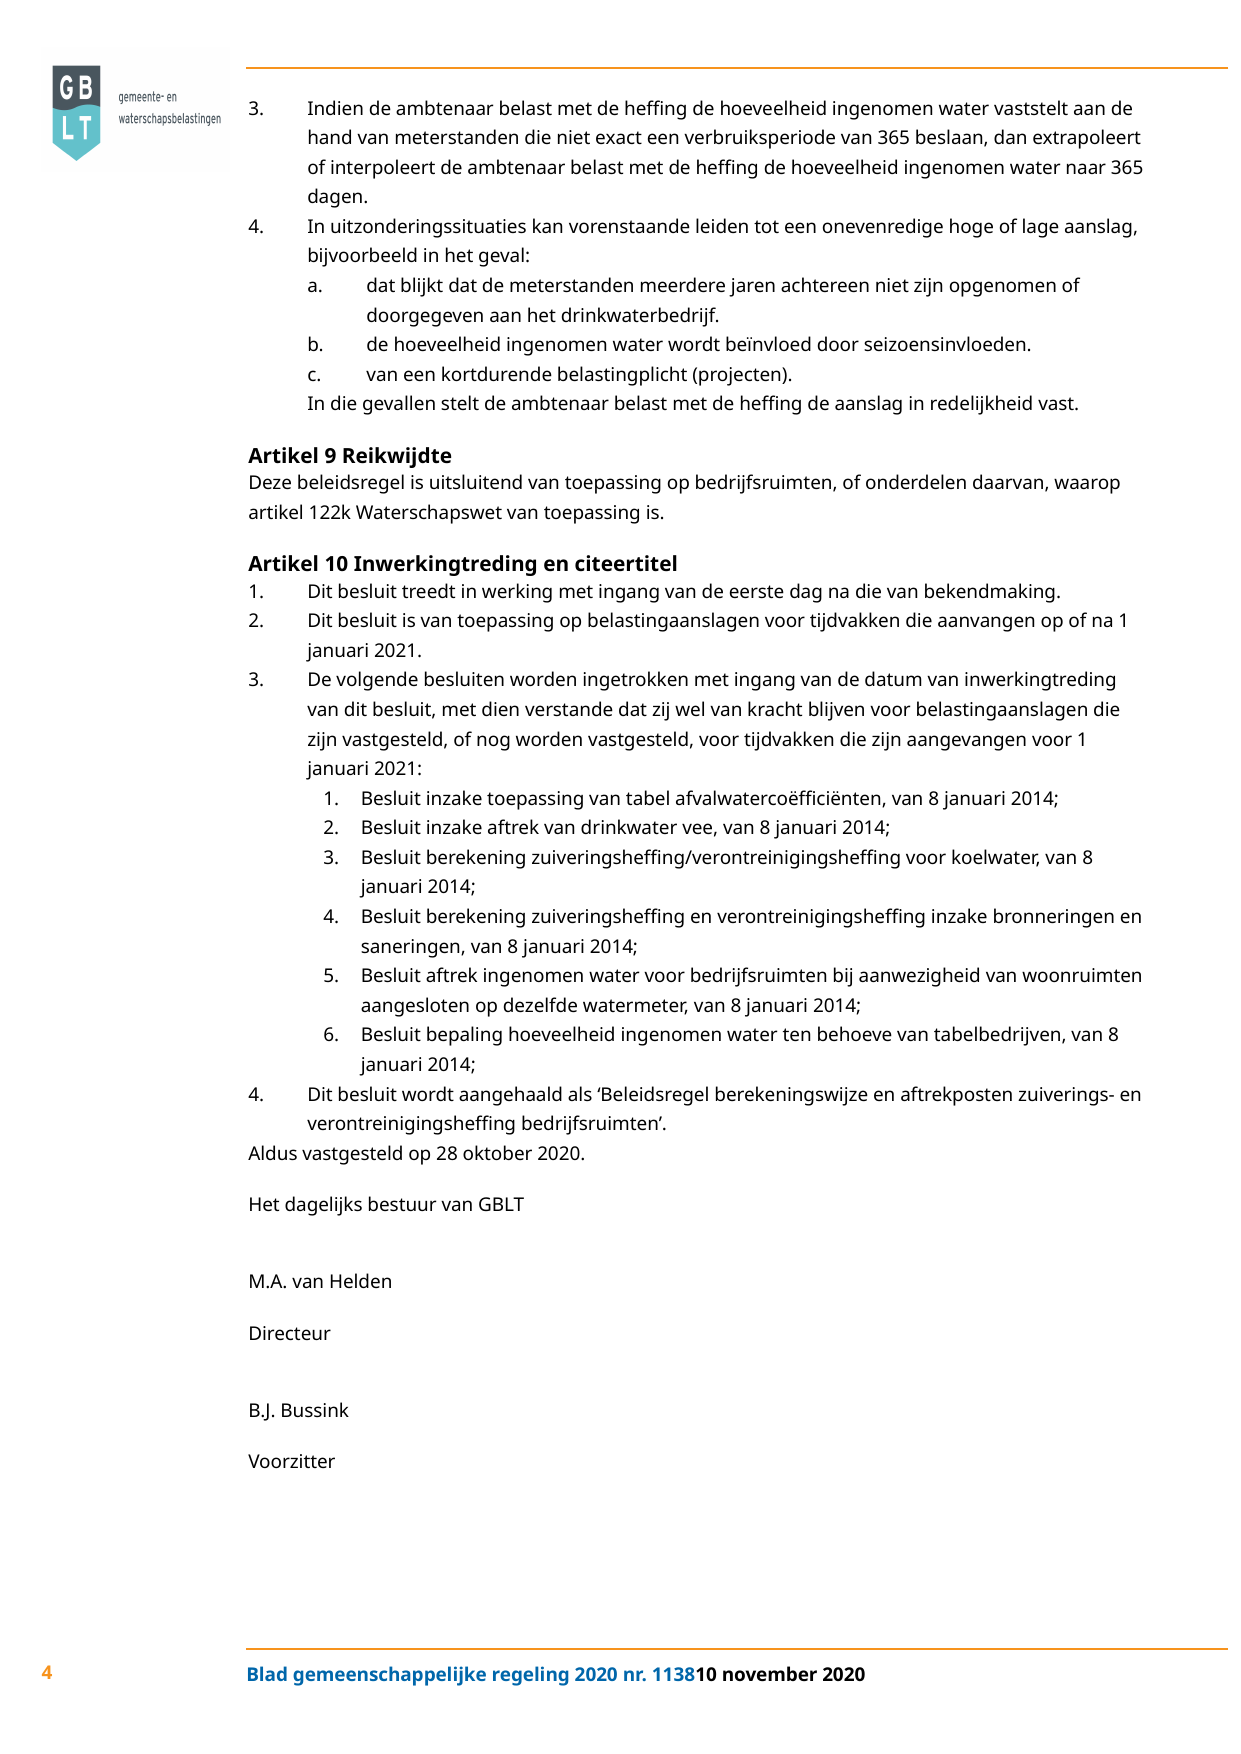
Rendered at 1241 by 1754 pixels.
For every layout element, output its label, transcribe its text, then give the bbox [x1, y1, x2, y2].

text M.A. van Helden [248, 1269, 1152, 1294]
list de hoeveelheid ingenomen water wordt beïnvloed door seizoensinvloeden. [307, 331, 1152, 357]
list In die gevallen stelt de ambtenaar belast met de heffing de aanslag in redelijkheid vast. [248, 391, 1152, 416]
list Dit besluit treedt in werking met ingang van de eerste dag na die van bekendmaking. [248, 578, 1152, 604]
list Dit besluit is van toepassing op belastingaanslagen voor tijdvakken die aanvangen op of na 1 januari 2021. [248, 607, 1152, 663]
list Besluit berekening zuiveringsheffing en verontreinigingsheffing inzake bronneringen en saneringen, van 8 januari 2014; [323, 903, 1152, 959]
list Indien de ambtenaar belast met de heffing de hoeveelheid ingenomen water vaststelt aan de hand van meterstanden die niet exact een verbruiksperiode van 365 beslaan, dan extrapoleert of interpoleert de ambtenaar belast met de heffing de hoeveelheid ingenomen water naar 365 dagen. [248, 95, 1152, 209]
list In uitzonderingssituaties kan vorenstaande leiden tot een onevenredige hoge of lage aanslag, bijvoorbeeld in het geval: [248, 213, 1152, 268]
text Deze beleidsregel is uitsluitend van toepassing op bedrijfsruimten, of onderdelen daarvan, waarop artikel 122k Waterschapswet van toepassing is. [248, 469, 1152, 525]
text Voorzitter [248, 1449, 1152, 1474]
text B.J. Bussink [248, 1397, 1152, 1423]
list van een kortdurende belastingplicht (projecten). [307, 361, 1152, 387]
list dat blijkt dat de meterstanden meerdere jaren achtereen niet zijn opgenomen of doorgegeven aan het drinkwaterbedrijf. [307, 272, 1152, 328]
text Artikel 9 Reikwijdte [248, 441, 1152, 469]
text Het dagelijks bestuur van GBLT [248, 1191, 1152, 1217]
list Besluit aftrek ingenomen water voor bedrijfsruimten bij aanwezigheid van woonruimten aangesloten op dezelfde watermeter, van 8 januari 2014; [323, 962, 1152, 1018]
text Directeur [248, 1320, 1152, 1346]
text Artikel 10 Inwerkingtreding en citeertitel [248, 549, 1152, 578]
list Besluit inzake aftrek van drinkwater vee, van 8 januari 2014; [323, 814, 1152, 840]
text Aldus vastgesteld op 28 oktober 2020. [248, 1140, 1152, 1166]
list Besluit berekening zuiveringsheffing/verontreinigingsheffing voor koelwater, van 8 januari 2014; [323, 844, 1152, 899]
list Besluit inzake toepassing van tabel afvalwatercoëfficiënten, van 8 januari 2014; [323, 785, 1152, 811]
list Besluit bepaling hoeveelheid ingenomen water ten behoeve van tabelbedrijven, van 8 januari 2014; [323, 1022, 1152, 1077]
list De volgende besluiten worden ingetrokken met ingang van de datum van inwerkingtreding van dit besluit, met dien verstande dat zij wel van kracht blijven voor belastingaanslagen die zijn vastgesteld, of nog worden vastgesteld, voor tijdvakken die zijn aangevangen voor 1 januari 2021: [248, 667, 1152, 781]
picture [41, 47, 231, 172]
list Dit besluit wordt aangehaald als ‘Beleidsregel berekeningswijze en aftrekposten zuiverings- en verontreinigingsheffing bedrijfsruimten’. [248, 1081, 1152, 1136]
